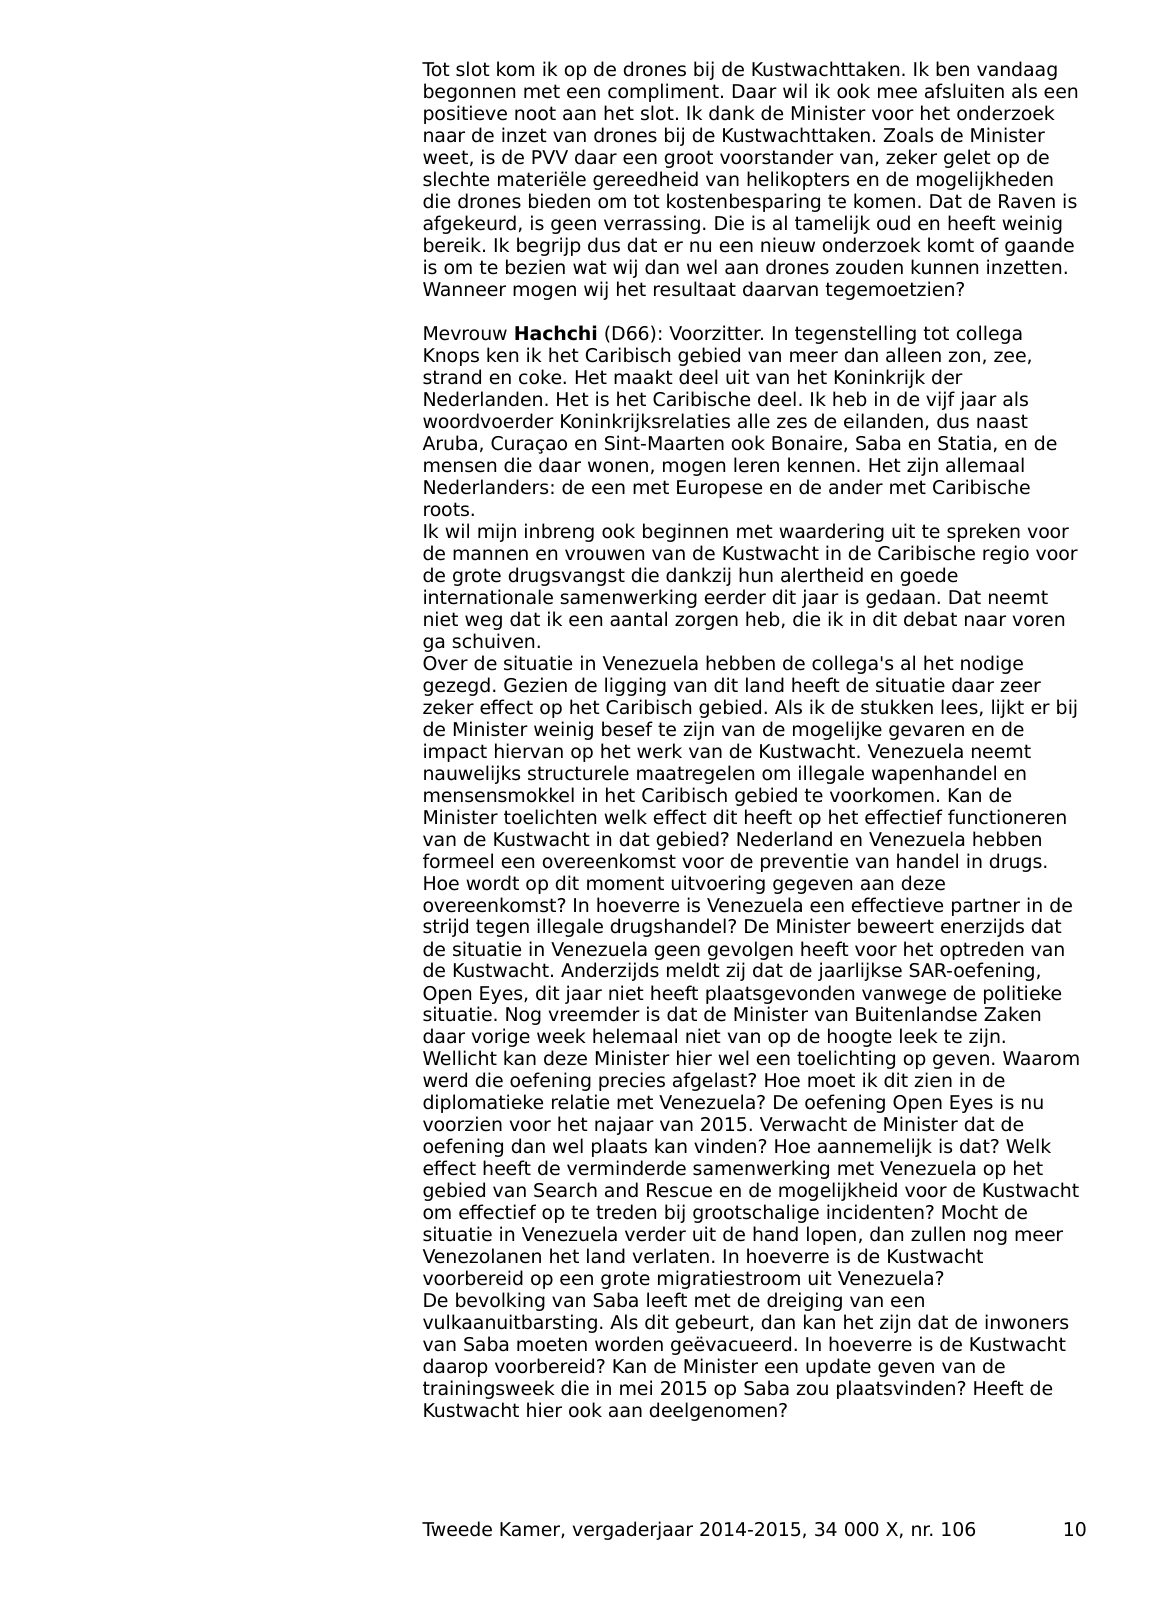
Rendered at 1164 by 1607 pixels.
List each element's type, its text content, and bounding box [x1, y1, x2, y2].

text De bevolking van Saba leeft met de dreiging van een vulkaanuitbarsting. Als dit gebeurt, dan kan het zijn dat de inwoners van Saba moeten worden geëvacueerd. In hoeverre is de Kustwacht daarop voorbereid? Kan de Minister een update geven van de trainingsweek die in mei 2015 op Saba zou plaatsvinden? Heeft de Kustwacht hier ook aan deelgenomen? [422, 1290, 1087, 1422]
text Tot slot kom ik op de drones bij de Kustwachttaken. Ik ben vandaag begonnen met een compliment. Daar wil ik ook mee afsluiten als een positieve noot aan het slot. Ik dank de Minister voor het onderzoek naar de inzet van drones bij de Kustwachttaken. Zoals de Minister weet, is de PVV daar een groot voorstander van, zeker gelet op de slechte materiële gereedheid van helikopters en de mogelijkheden die drones bieden om tot kostenbesparing te komen. Dat de Raven is afgekeurd, is geen verrassing. Die is al tamelijk oud en heeft weinig bereik. Ik begrijp dus dat er nu een nieuw onderzoek komt of gaande is om te bezien wat wij dan wel aan drones zouden kunnen inzetten. Wanneer mogen wij het resultaat daarvan tegemoetzien? [422, 59, 1087, 301]
text Mevrouw Hachchi (D66): Voorzitter. In tegenstelling tot collega Knops ken ik het Caribisch gebied van meer dan alleen zon, zee, strand en coke. Het maakt deel uit van het Koninkrijk der Nederlanden. Het is het Caribische deel. Ik heb in de vijf jaar als woordvoerder Koninkrijksrelaties alle zes de eilanden, dus naast Aruba, Curaçao en Sint-Maarten ook Bonaire, Saba en Statia, en de mensen die daar wonen, mogen leren kennen. Het zijn allemaal Nederlanders: de een met Europese en de ander met Caribische roots. [422, 323, 1087, 521]
text Over de situatie in Venezuela hebben de collega's al het nodige gezegd. Gezien de ligging van dit land heeft de situatie daar zeer zeker effect op het Caribisch gebied. Als ik de stukken lees, lijkt er bij de Minister weinig besef te zijn van de mogelijke gevaren en de impact hiervan op het werk van de Kustwacht. Venezuela neemt nauwelijks structurele maatregelen om illegale wapenhandel en mensensmokkel in het Caribisch gebied te voorkomen. Kan de Minister toelichten welk effect dit heeft op het effectief functioneren van de Kustwacht in dat gebied? Nederland en Venezuela hebben formeel een overeenkomst voor de preventie van handel in drugs. Hoe wordt op dit moment uitvoering gegeven aan deze overeenkomst? In hoeverre is Venezuela een effectieve partner in de strijd tegen illegale drugshandel? De Minister beweert enerzijds dat de situatie in Venezuela geen gevolgen heeft voor het optreden van de Kustwacht. Anderzijds meldt zij dat de jaarlijkse SAR-oefening, Open Eyes, dit jaar niet heeft plaatsgevonden vanwege de politieke situatie. Nog vreemder is dat de Minister van Buitenlandse Zaken daar vorige week helemaal niet van op de hoogte leek te zijn. Wellicht kan deze Minister hier wel een toelichting op geven. Waarom werd die oefening precies afgelast? Hoe moet ik dit zien in de diplomatieke relatie met Venezuela? De oefening Open Eyes is nu voorzien voor het najaar van 2015. Verwacht de Minister dat de oefening dan wel plaats kan vinden? Hoe aannemelijk is dat? Welk effect heeft de verminderde samenwerking met Venezuela op het gebied van Search and Rescue en de mogelijkheid voor de Kustwacht om effectief op te treden bij grootschalige incidenten? Mocht de situatie in Venezuela verder uit de hand lopen, dan zullen nog meer Venezolanen het land verlaten. In hoeverre is de Kustwacht voorbereid op een grote migratiestroom uit Venezuela? [422, 653, 1087, 1290]
text Ik wil mijn inbreng ook beginnen met waardering uit te spreken voor de mannen en vrouwen van de Kustwacht in de Caribische regio voor de grote drugsvangst die dankzij hun alertheid en goede internationale samenwerking eerder dit jaar is gedaan. Dat neemt niet weg dat ik een aantal zorgen heb, die ik in dit debat naar voren ga schuiven. [422, 521, 1087, 653]
